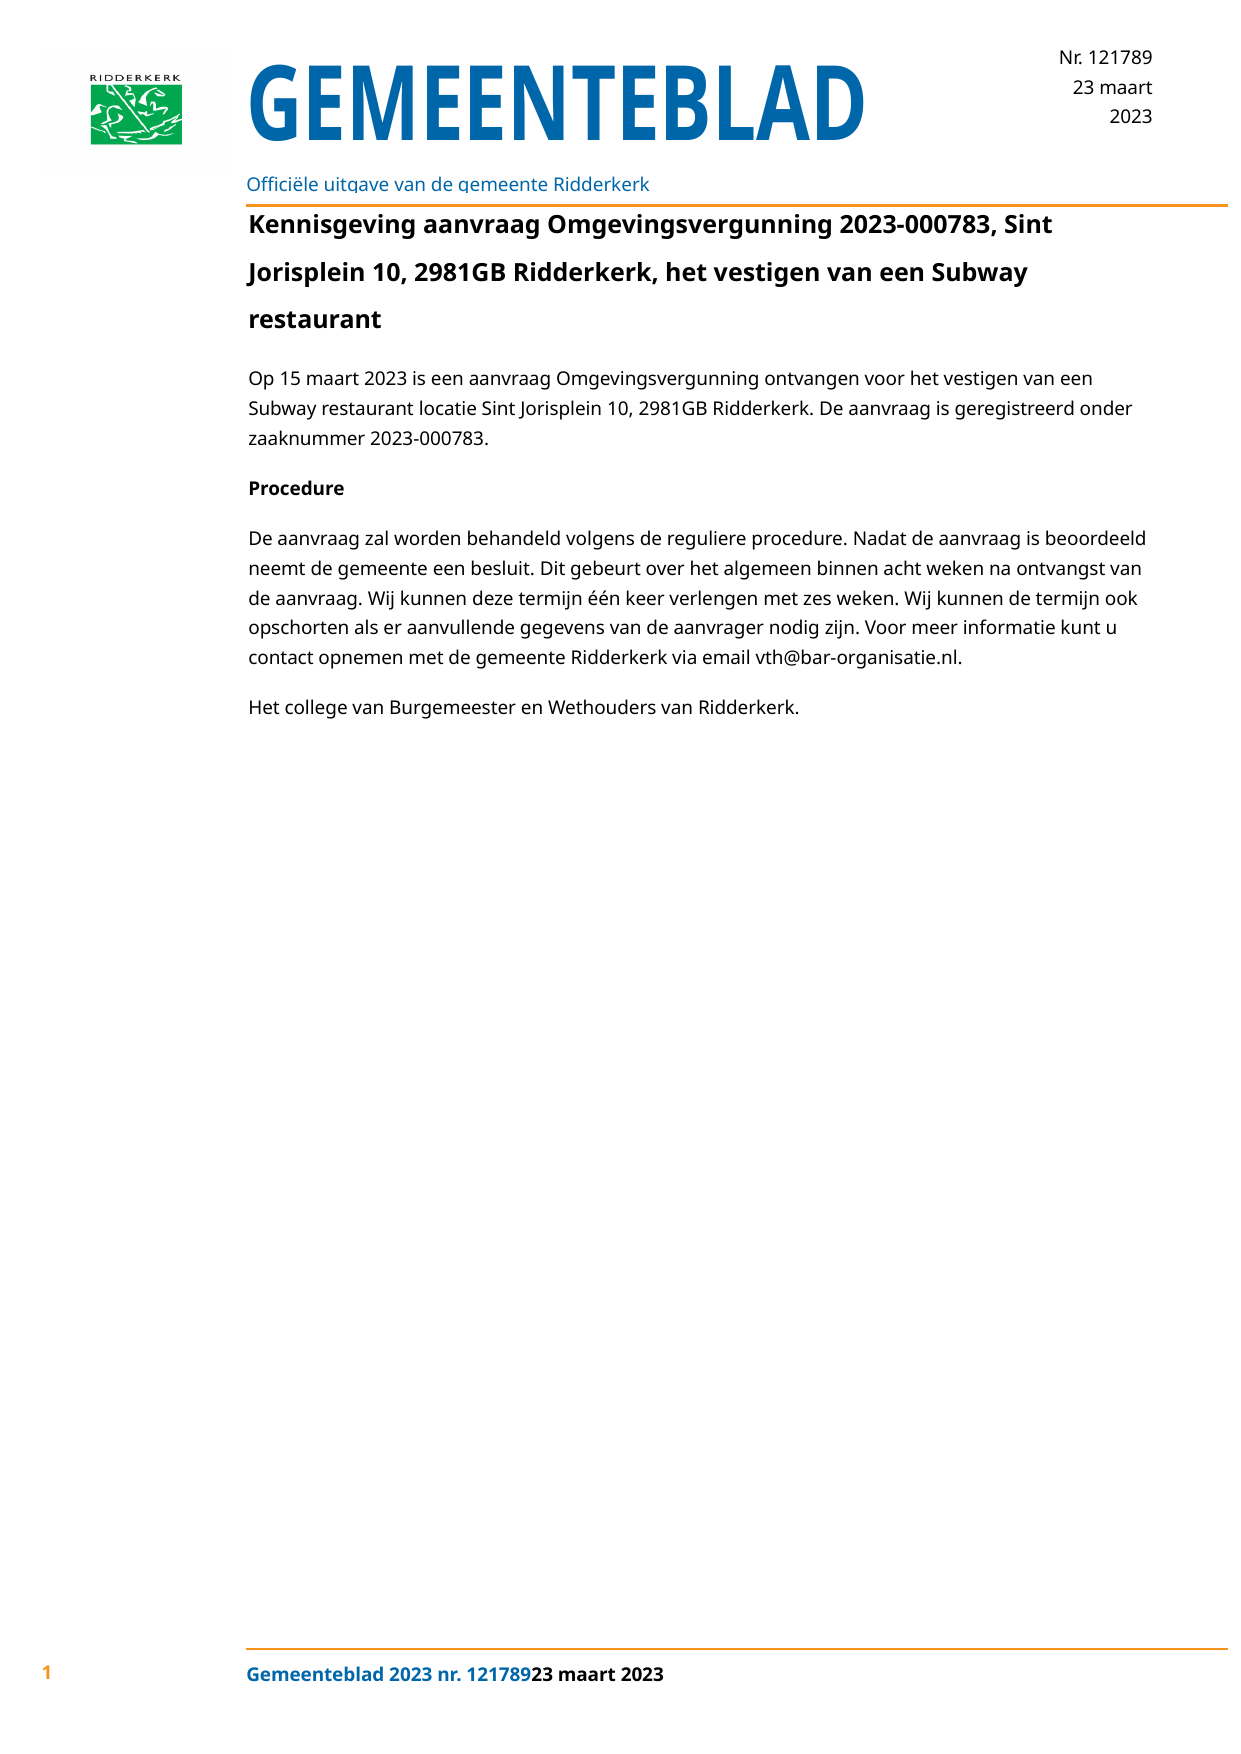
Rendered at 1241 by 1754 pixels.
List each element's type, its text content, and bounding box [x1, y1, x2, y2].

text Op 15 maart 2023 is een aanvraag Omgevingsvergunning ontvangen voor het vestigen van een Subway restaurant locatie Sint Jorisplein 10, 2981GB Ridderkerk. De aanvraag is geregistreerd onder zaaknummer 2023-000783. [248, 366, 1152, 450]
text Het college van Burgemeester en Wethouders van Ridderkerk. [248, 694, 1152, 720]
picture [41, 47, 231, 172]
text Procedure [248, 475, 1152, 501]
text Kennisgeving aanvraag Omgevingsvergunning 2023-000783, Sint Jorisplein 10, 2981GB Ridderkerk, het vestigen van een Subway restaurant [248, 207, 1152, 336]
text De aanvraag zal worden behandeld volgens de reguliere procedure. Nadat de aanvraag is beoordeeld neemt de gemeente een besluit. Dit gebeurt over het algemeen binnen acht weken na ontvangst van de aanvraag. Wij kunnen deze termijn één keer verlengen met zes weken. Wij kunnen de termijn ook opschorten als er aanvullende gegevens van de aanvrager nodig zijn. Voor meer informatie kunt u contact opnemen met de gemeente Ridderkerk via email vth@bar-organisatie.nl. [248, 526, 1152, 669]
